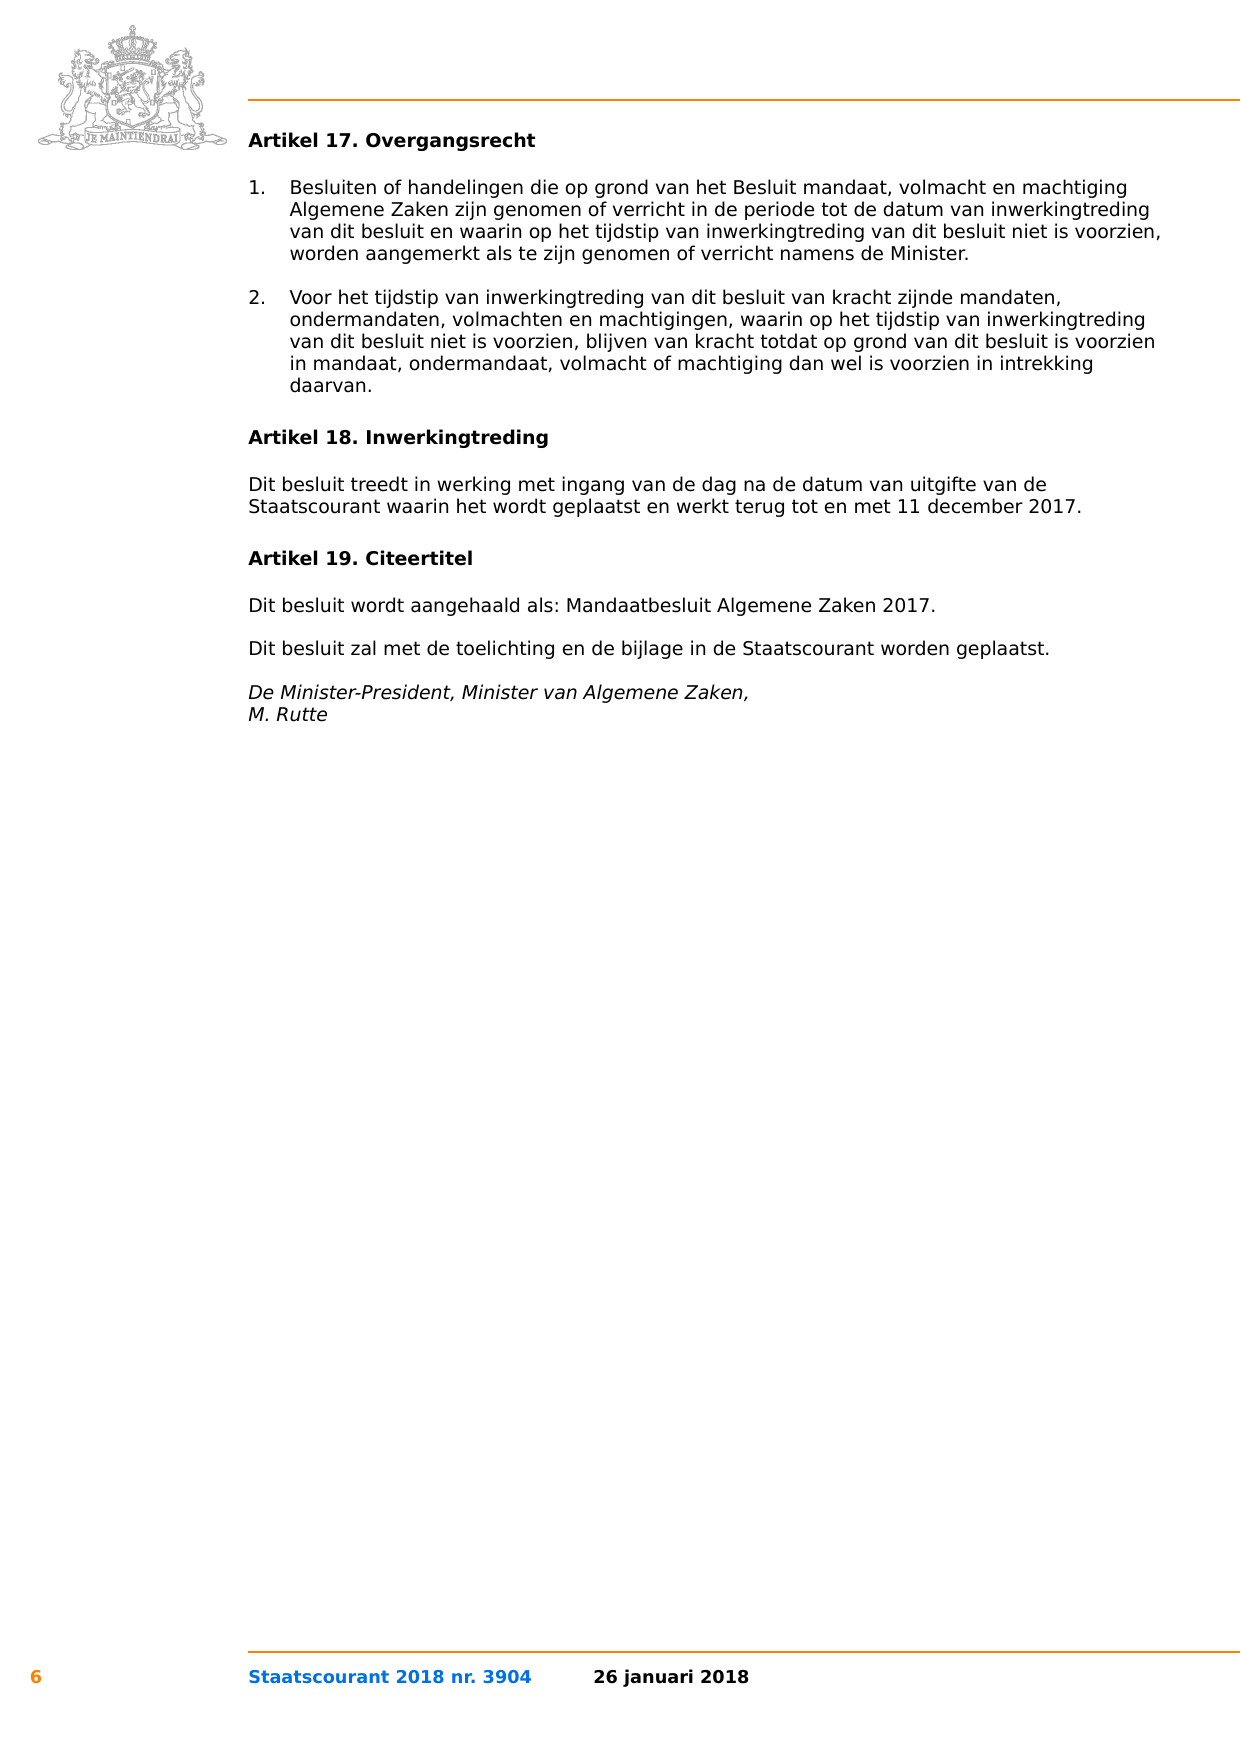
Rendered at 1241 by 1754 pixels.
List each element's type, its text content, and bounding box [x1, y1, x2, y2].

subtitle Artikel 18. Inwerkingtreding [248, 427, 1163, 448]
subtitle Artikel 17. Overgangsrecht [248, 130, 1163, 152]
text Dit besluit treedt in werking met ingang van de dag na de datum van uitgifte van de Staatscourant waarin het wordt geplaatst en werkt terug tot en met 11 december 2017. [248, 473, 1163, 517]
subtitle Artikel 19. Citeertitel [248, 547, 1163, 569]
text De Minister-President, Minister van Algemene Zaken, M. Rutte [248, 682, 1163, 726]
picture [38, 25, 227, 150]
text 2. Voor het tijdstip van inwerkingtreding van dit besluit van kracht zijnde mandaten, ondermandaten, volmachten en machtigingen, waarin op het tijdstip van inwerkingtreding van dit besluit niet is voorzien, blijven van kracht totdat op grond van dit besluit is voorzien in mandaat, ondermandaat, volmacht of machtiging dan wel is voorzien in intrekking daarvan. [248, 287, 1163, 397]
text 1. Besluiten of handelingen die op grond van het Besluit mandaat, volmacht en machtiging Algemene Zaken zijn genomen of verricht in de periode tot de datum van inwerkingtreding van dit besluit en waarin op het tijdstip van inwerkingtreding van dit besluit niet is voorzien, worden aangemerkt als te zijn genomen of verricht namens de Minister. [248, 177, 1163, 265]
text Dit besluit zal met de toelichting en de bijlage in de Staatscourant worden geplaatst. [248, 638, 1163, 660]
text Dit besluit wordt aangehaald als: Mandaatbesluit Algemene Zaken 2017. [248, 594, 1163, 616]
